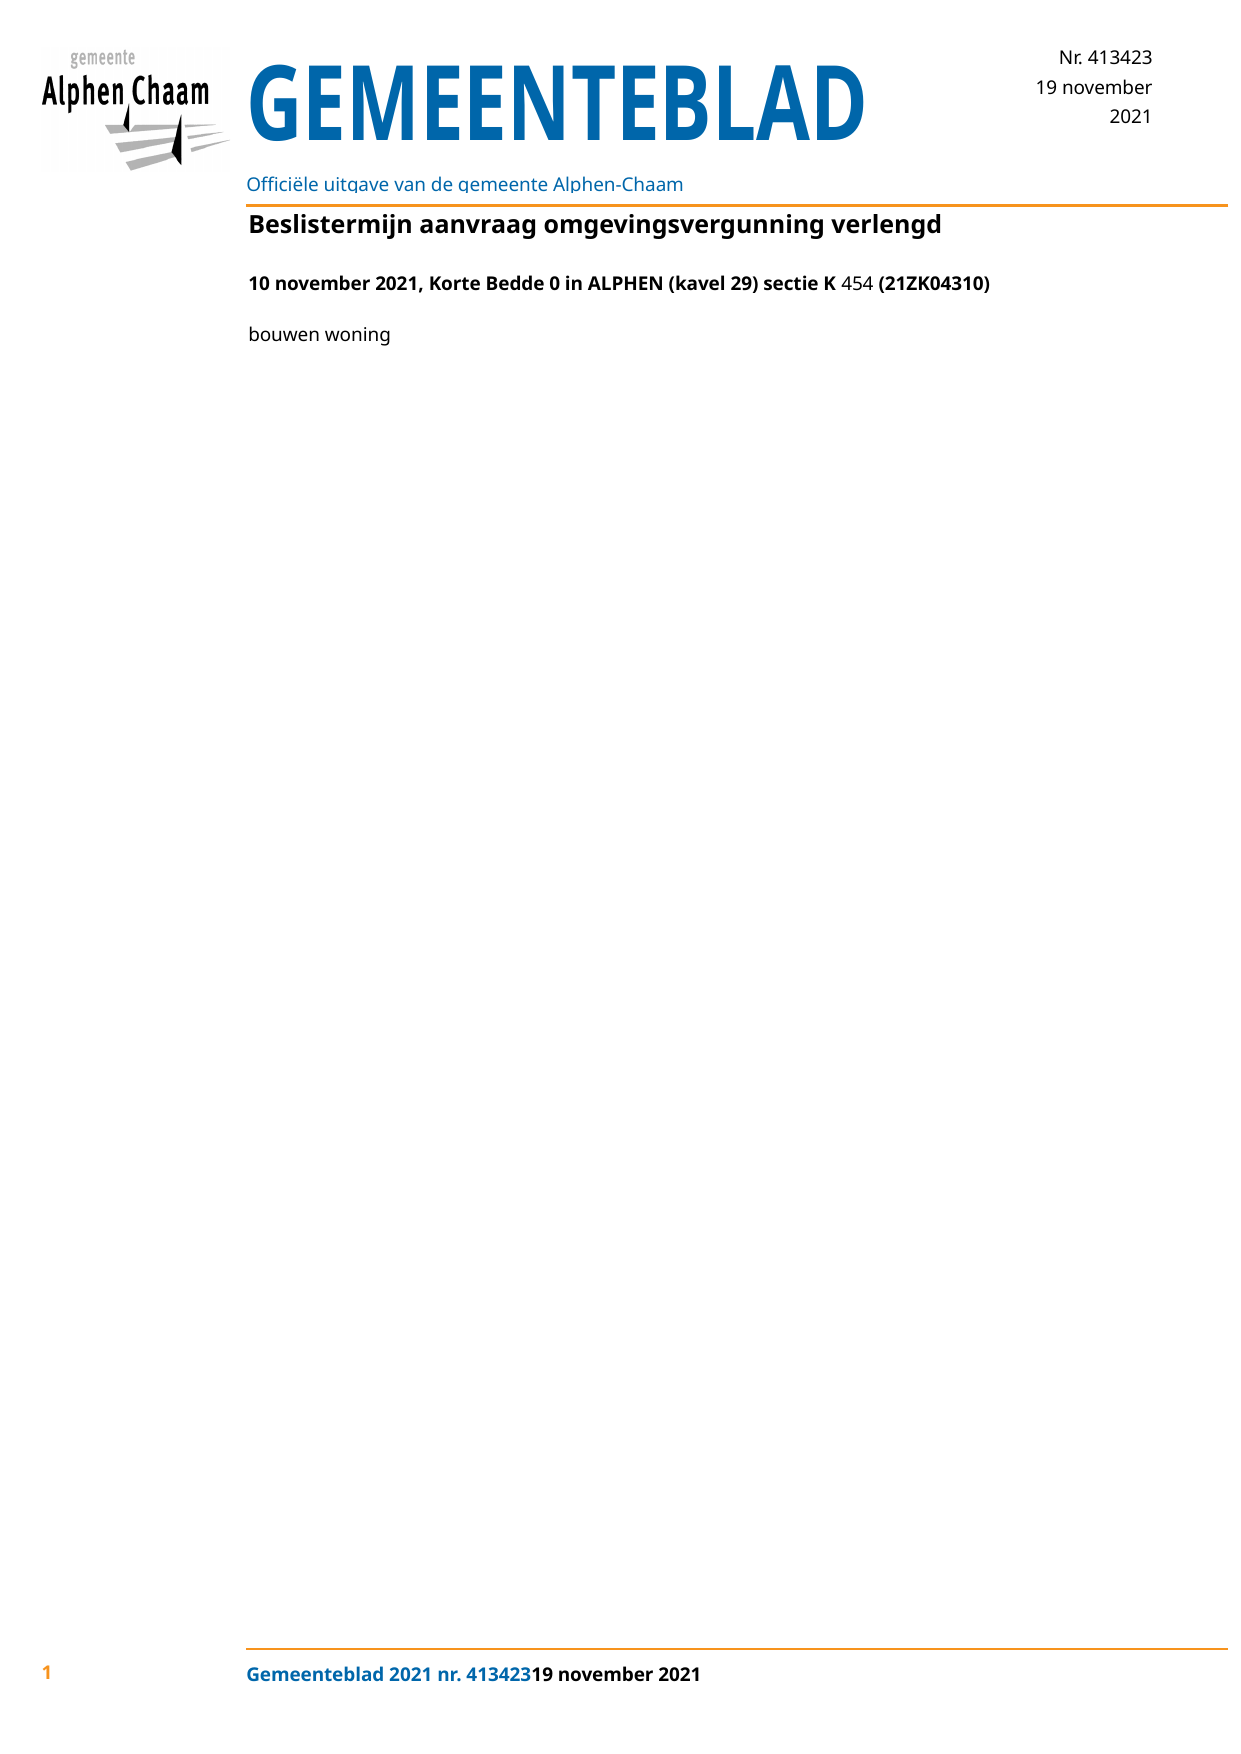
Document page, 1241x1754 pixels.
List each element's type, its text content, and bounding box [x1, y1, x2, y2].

text 10 november 2021, Korte Bedde 0 in ALPHEN (kavel 29) sectie K 454 (21ZK04310) [248, 270, 1152, 296]
picture [41, 47, 231, 172]
text Beslistermijn aanvraag omgevingsvergunning verlengd [248, 207, 1152, 241]
text bouwen woning [248, 321, 1152, 346]
